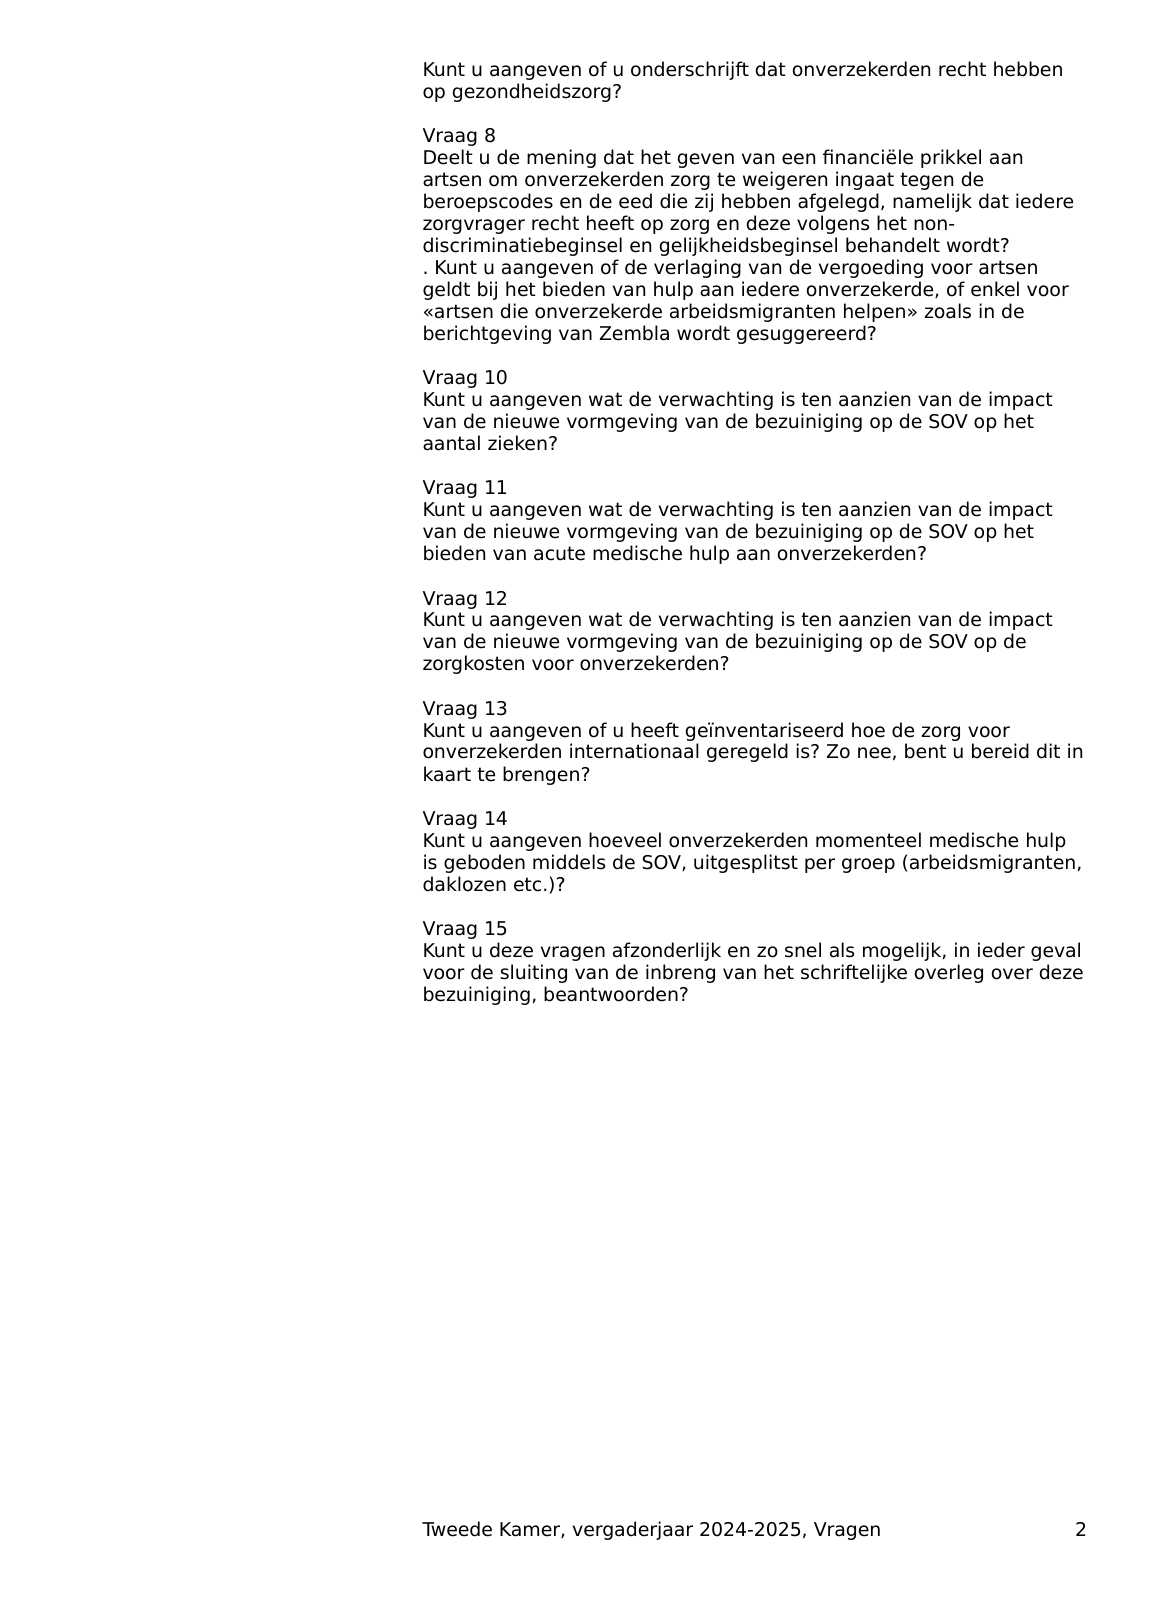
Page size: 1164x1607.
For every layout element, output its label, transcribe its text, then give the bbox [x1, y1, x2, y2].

text Vraag 8 [422, 125, 1087, 147]
text Vraag 10 [422, 367, 1087, 389]
text Kunt u aangeven hoeveel onverzekerden momenteel medische hulp is geboden middels de SOV, uitgesplitst per groep (arbeidsmigranten, daklozen etc.)? [422, 829, 1087, 896]
text Kunt u aangeven wat de verwachting is ten aanzien van de impact van de nieuwe vormgeving van de bezuiniging op de SOV op het bieden van acute medische hulp aan onverzekerden? [422, 499, 1087, 565]
text . Kunt u aangeven of de verlaging van de vergoeding voor artsen geldt bij het bieden van hulp aan iedere onverzekerde, of enkel voor «artsen die onverzekerde arbeidsmigranten helpen» zoals in de berichtgeving van Zembla wordt gesuggereerd? [422, 257, 1087, 345]
text Vraag 11 [422, 477, 1087, 499]
text Vraag 15 [422, 918, 1087, 940]
text Vraag 14 [422, 808, 1087, 829]
text Kunt u aangeven wat de verwachting is ten aanzien van de impact van de nieuwe vormgeving van de bezuiniging op de SOV op het aantal zieken? [422, 389, 1087, 455]
text Kunt u aangeven of u heeft geïnventariseerd hoe de zorg voor onverzekerden internationaal geregeld is? Zo nee, bent u bereid dit in kaart te brengen? [422, 719, 1087, 785]
text Vraag 12 [422, 587, 1087, 609]
text Kunt u aangeven of u onderschrijft dat onverzekerden recht hebben op gezondheidszorg? [422, 59, 1087, 103]
text Kunt u deze vragen afzonderlijk en zo snel als mogelijk, in ieder geval voor de sluiting van de inbreng van het schriftelijke overleg over deze bezuiniging, beantwoorden? [422, 940, 1087, 1006]
text Deelt u de mening dat het geven van een financiële prikkel aan artsen om onverzekerden zorg te weigeren ingaat tegen de beroepscodes en de eed die zij hebben afgelegd, namelijk dat iedere zorgvrager recht heeft op zorg en deze volgens het non-discriminatiebeginsel en gelijkheidsbeginsel behandelt wordt? [422, 147, 1087, 257]
text Vraag 13 [422, 697, 1087, 719]
text Kunt u aangeven wat de verwachting is ten aanzien van de impact van de nieuwe vormgeving van de bezuiniging op de SOV op de zorgkosten voor onverzekerden? [422, 609, 1087, 675]
